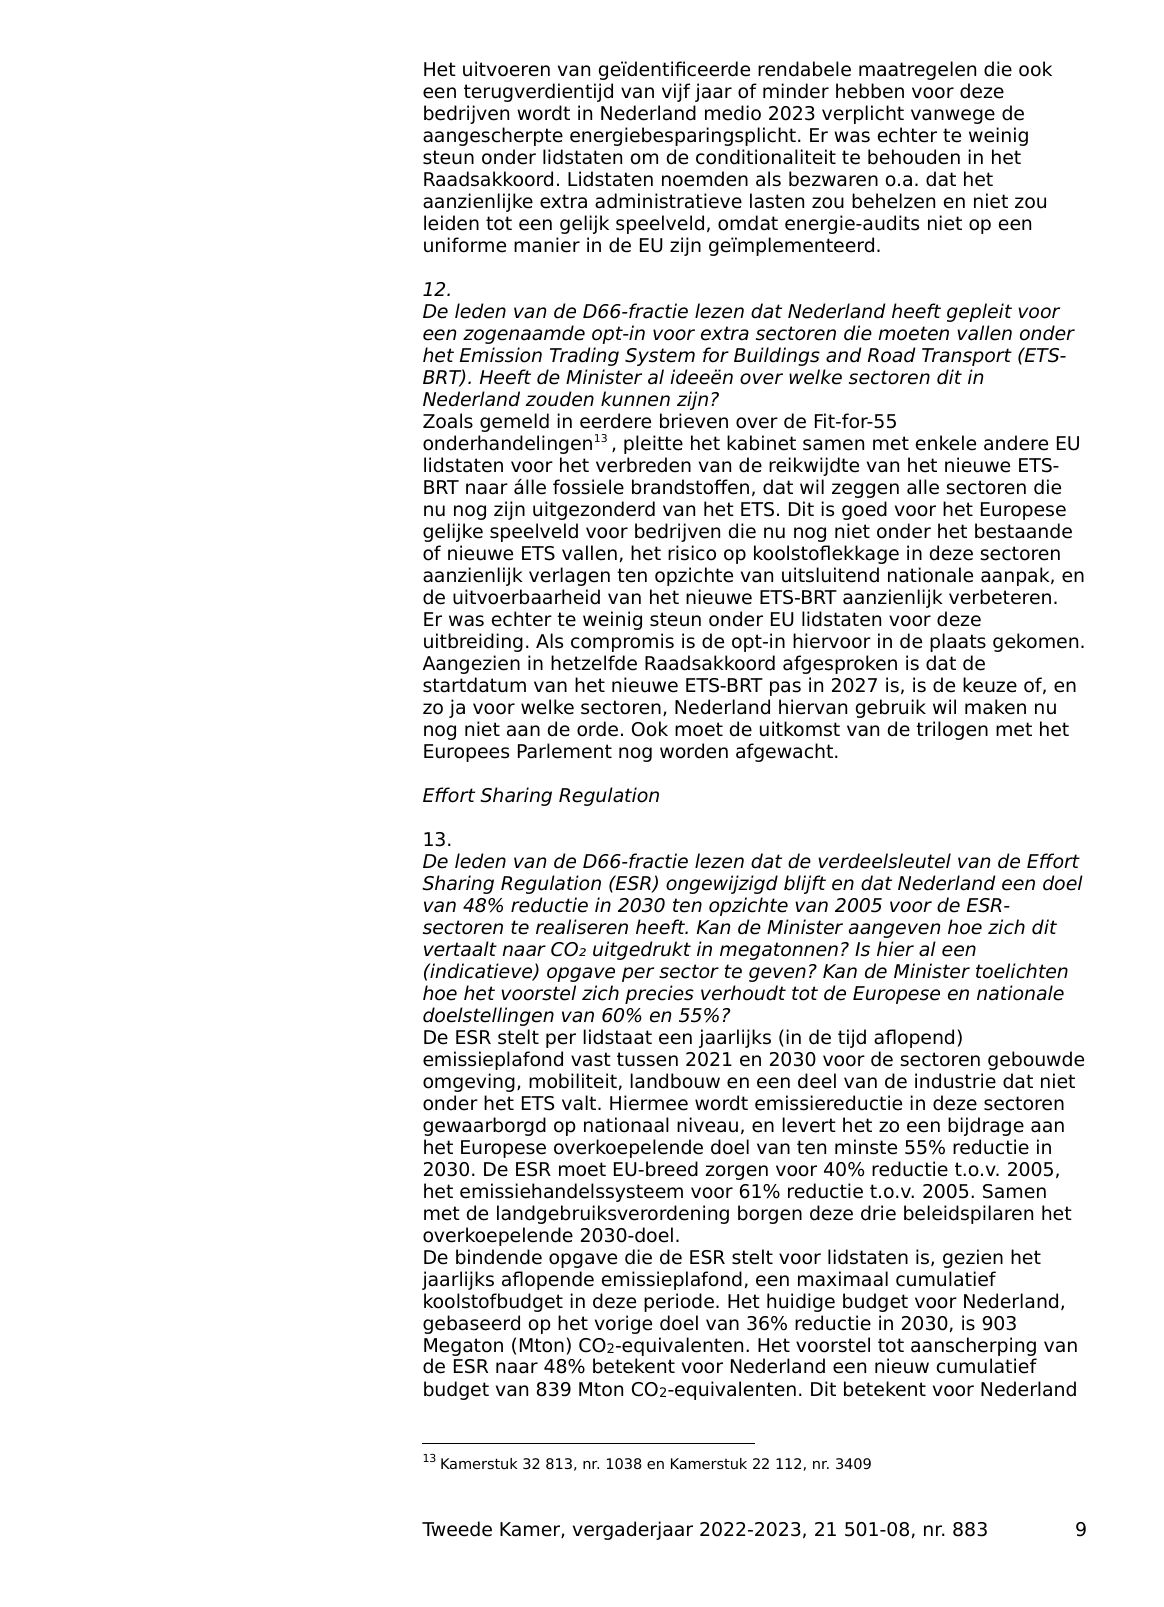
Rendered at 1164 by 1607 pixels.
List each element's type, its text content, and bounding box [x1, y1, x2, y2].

text Het uitvoeren van geïdentificeerde rendabele maatregelen die ook een terugverdientijd van vijf jaar of minder hebben voor deze bedrijven wordt in Nederland medio 2023 verplicht vanwege de aangescherpte energiebesparingsplicht. Er was echter te weinig steun onder lidstaten om de conditionaliteit te behouden in het Raadsakkoord. Lidstaten noemden als bezwaren o.a. dat het aanzienlijke extra administratieve lasten zou behelzen en niet zou leiden tot een gelijk speelveld, omdat energie-audits niet op een uniforme manier in de EU zijn geïmplementeerd. [422, 59, 1087, 257]
text De leden van de D66-fractie lezen dat de verdeelsleutel van de Effort Sharing Regulation (ESR) ongewijzigd blijft en dat Nederland een doel van 48% reductie in 2030 ten opzichte van 2005 voor de ESR-sectoren te realiseren heeft. Kan de Minister aangeven hoe zich dit vertaalt naar CO₂ uitgedrukt in megatonnen? Is hier al een (indicatieve) opgave per sector te geven? Kan de Minister toelichten hoe het voorstel zich precies verhoudt tot de Europese en nationale doelstellingen van 60% en 55%? [422, 851, 1087, 1027]
text Zoals gemeld in eerdere brieven over de Fit-for-55 onderhandelingen, pleitte het kabinet samen met enkele andere EU lidstaten voor het verbreden van de reikwijdte van het nieuwe ETS-BRT naar álle fossiele brandstoffen, dat wil zeggen alle sectoren die nu nog zijn uitgezonderd van het ETS. Dit is goed voor het Europese gelijke speelveld voor bedrijven die nu nog niet onder het bestaande of nieuwe ETS vallen, het risico op koolstoflekkage in deze sectoren aanzienlijk verlagen ten opzichte van uitsluitend nationale aanpak, en de uitvoerbaarheid van het nieuwe ETS-BRT aanzienlijk verbeteren. [422, 411, 1087, 609]
subtitle Effort Sharing Regulation [422, 785, 1087, 807]
text Kamerstuk 32 813, nr. 1038 en Kamerstuk 22 112, nr. 3409 [422, 1452, 1087, 1474]
text De bindende opgave die de ESR stelt voor lidstaten is, gezien het jaarlijks aflopende emissieplafond, een maximaal cumulatief koolstofbudget in deze periode. Het huidige budget voor Nederland, gebaseerd op het vorige doel van 36% reductie in 2030, is 903 Megaton (Mton) CO2-equivalenten. Het voorstel tot aanscherping van de ESR naar 48% betekent voor Nederland een nieuw cumulatief budget van 839 Mton CO2-equivalenten. Dit betekent voor Nederland [422, 1247, 1087, 1400]
text De leden van de D66-fractie lezen dat Nederland heeft gepleit voor een zogenaamde opt-in voor extra sectoren die moeten vallen onder het Emission Trading System for Buildings and Road Transport (ETS-BRT). Heeft de Minister al ideeën over welke sectoren dit in Nederland zouden kunnen zijn? [422, 301, 1087, 411]
text Er was echter te weinig steun onder EU lidstaten voor deze uitbreiding. Als compromis is de opt-in hiervoor in de plaats gekomen. Aangezien in hetzelfde Raadsakkoord afgesproken is dat de startdatum van het nieuwe ETS-BRT pas in 2027 is, is de keuze of, en zo ja voor welke sectoren, Nederland hiervan gebruik wil maken nu nog niet aan de orde. Ook moet de uitkomst van de trilogen met het Europees Parlement nog worden afgewacht. [422, 609, 1087, 763]
text 13. [422, 829, 1087, 851]
text De ESR stelt per lidstaat een jaarlijks (in de tijd aflopend) emissieplafond vast tussen 2021 en 2030 voor de sectoren gebouwde omgeving, mobiliteit, landbouw en een deel van de industrie dat niet onder het ETS valt. Hiermee wordt emissiereductie in deze sectoren gewaarborgd op nationaal niveau, en levert het zo een bijdrage aan het Europese overkoepelende doel van ten minste 55% reductie in 2030. De ESR moet EU-breed zorgen voor 40% reductie t.o.v. 2005, het emissiehandelssysteem voor 61% reductie t.o.v. 2005. Samen met de landgebruiksverordening borgen deze drie beleidspilaren het overkoepelende 2030-doel. [422, 1027, 1087, 1247]
text 12. [422, 279, 1087, 301]
